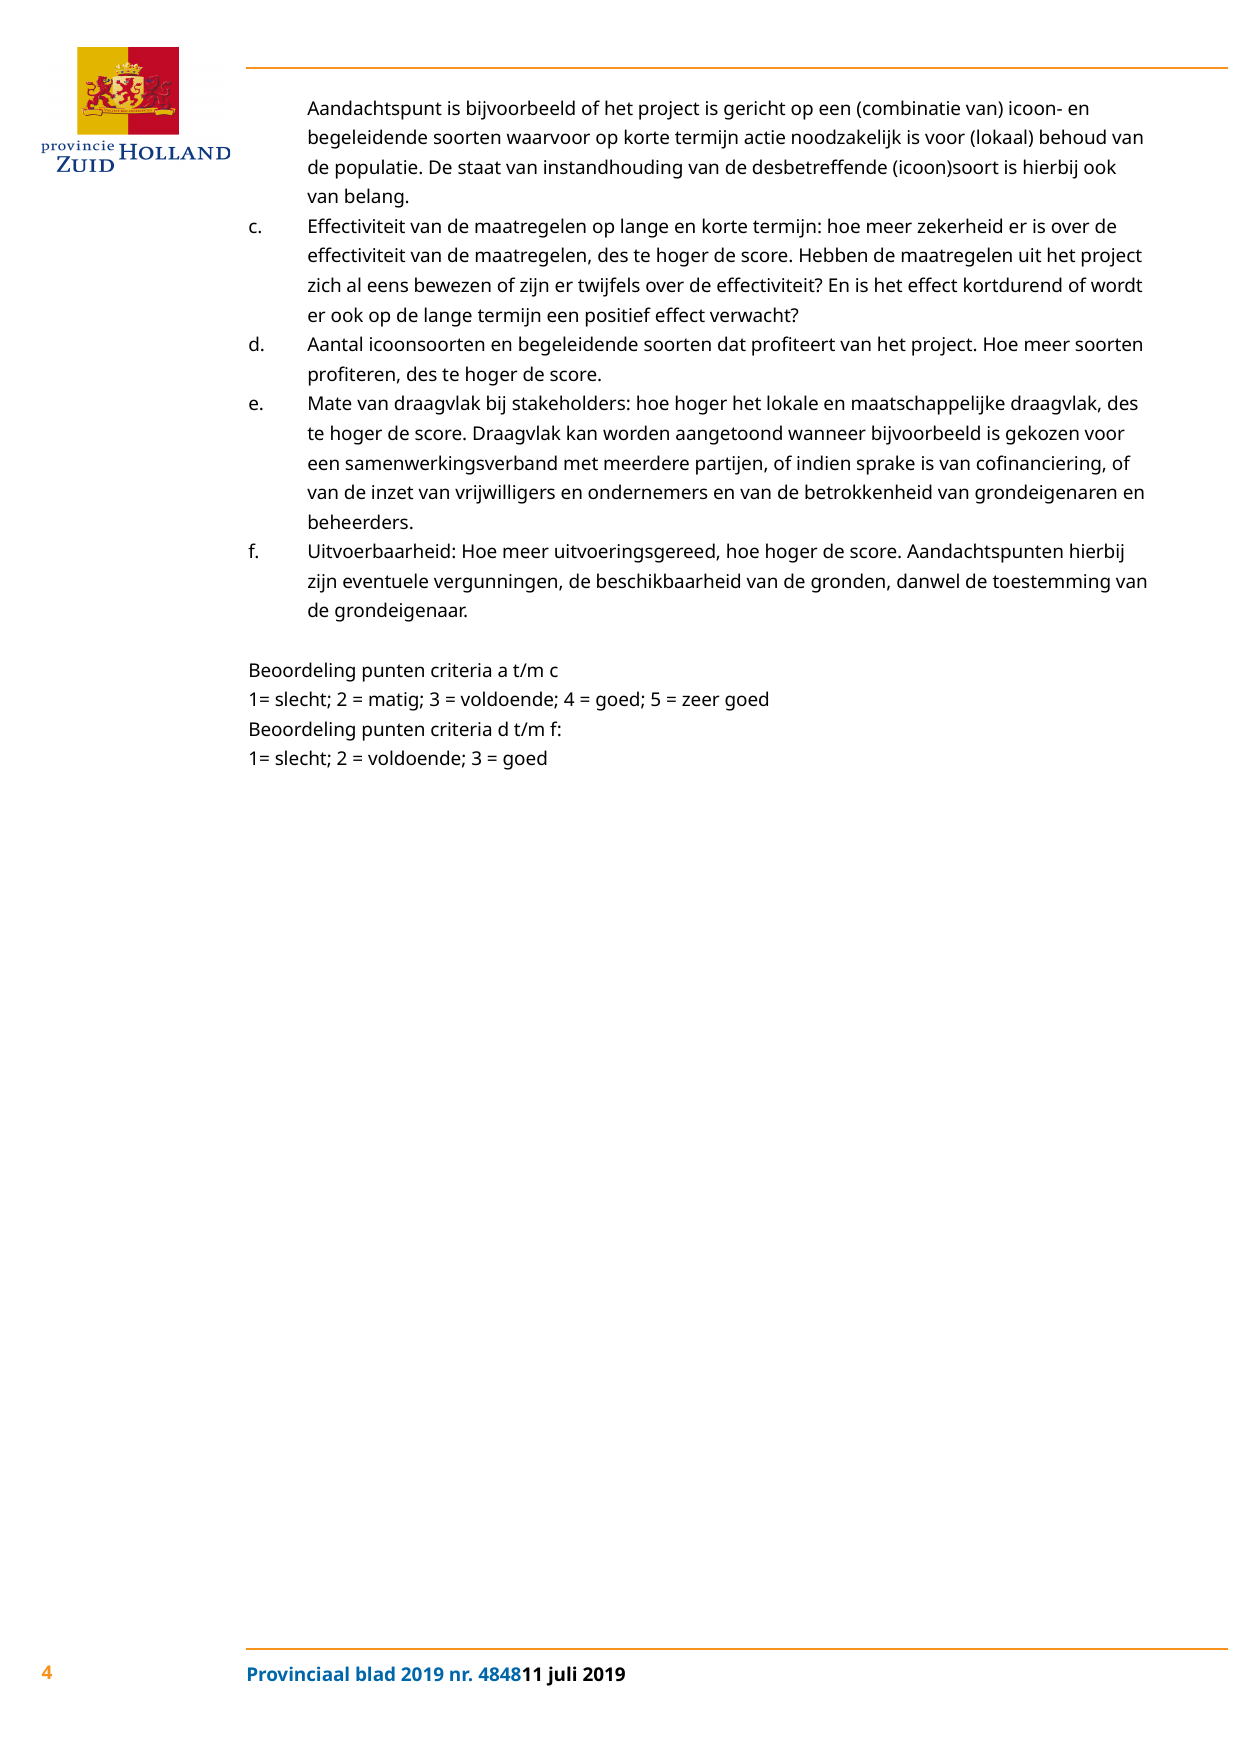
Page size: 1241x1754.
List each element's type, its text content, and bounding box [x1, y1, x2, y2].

text 1= slecht; 2 = voldoende; 3 = goed [248, 746, 1152, 771]
text Beoordeling punten criteria a t/m c [248, 657, 1152, 683]
list Uitvoerbaarheid: Hoe meer uitvoeringsgereed, hoe hoger de score. Aandachtspunten hierbij zijn eventuele vergunningen, de beschikbaarheid van de gronden, danwel de toestemming van de grondeigenaar. [248, 538, 1152, 623]
list Effectiviteit van de maatregelen op lange en korte termijn: hoe meer zekerheid er is over de effectiviteit van de maatregelen, des te hoger de score. Hebben de maatregelen uit het project zich al eens bewezen of zijn er twijfels over de effectiviteit? En is het effect kortdurend of wordt er ook op de lange termijn een positief effect verwacht? [248, 213, 1152, 328]
picture [41, 47, 231, 172]
text 1= slecht; 2 = matig; 3 = voldoende; 4 = goed; 5 = zeer goed [248, 686, 1152, 712]
list Mate van draagvlak bij stakeholders: hoe hoger het lokale en maatschappelijke draagvlak, des te hoger de score. Draagvlak kan worden aangetoond wanneer bijvoorbeeld is gekozen voor een samenwerkingsverband met meerdere partijen, of indien sprake is van cofinanciering, of van de inzet van vrijwilligers en ondernemers en van de betrokkenheid van grondeigenaren en beheerders. [248, 391, 1152, 535]
list Aantal icoonsoorten en begeleidende soorten dat profiteert van het project. Hoe meer soorten profiteren, des te hoger de score. [248, 331, 1152, 387]
list Aandachtspunt is bijvoorbeeld of het project is gericht op een (combinatie van) icoon- en begeleidende soorten waarvoor op korte termijn actie noodzakelijk is voor (lokaal) behoud van de populatie. De staat van instandhouding van de desbetreffende (icoon)soort is hierbij ook van belang. [248, 95, 1152, 209]
text Beoordeling punten criteria d t/m f: [248, 716, 1152, 742]
